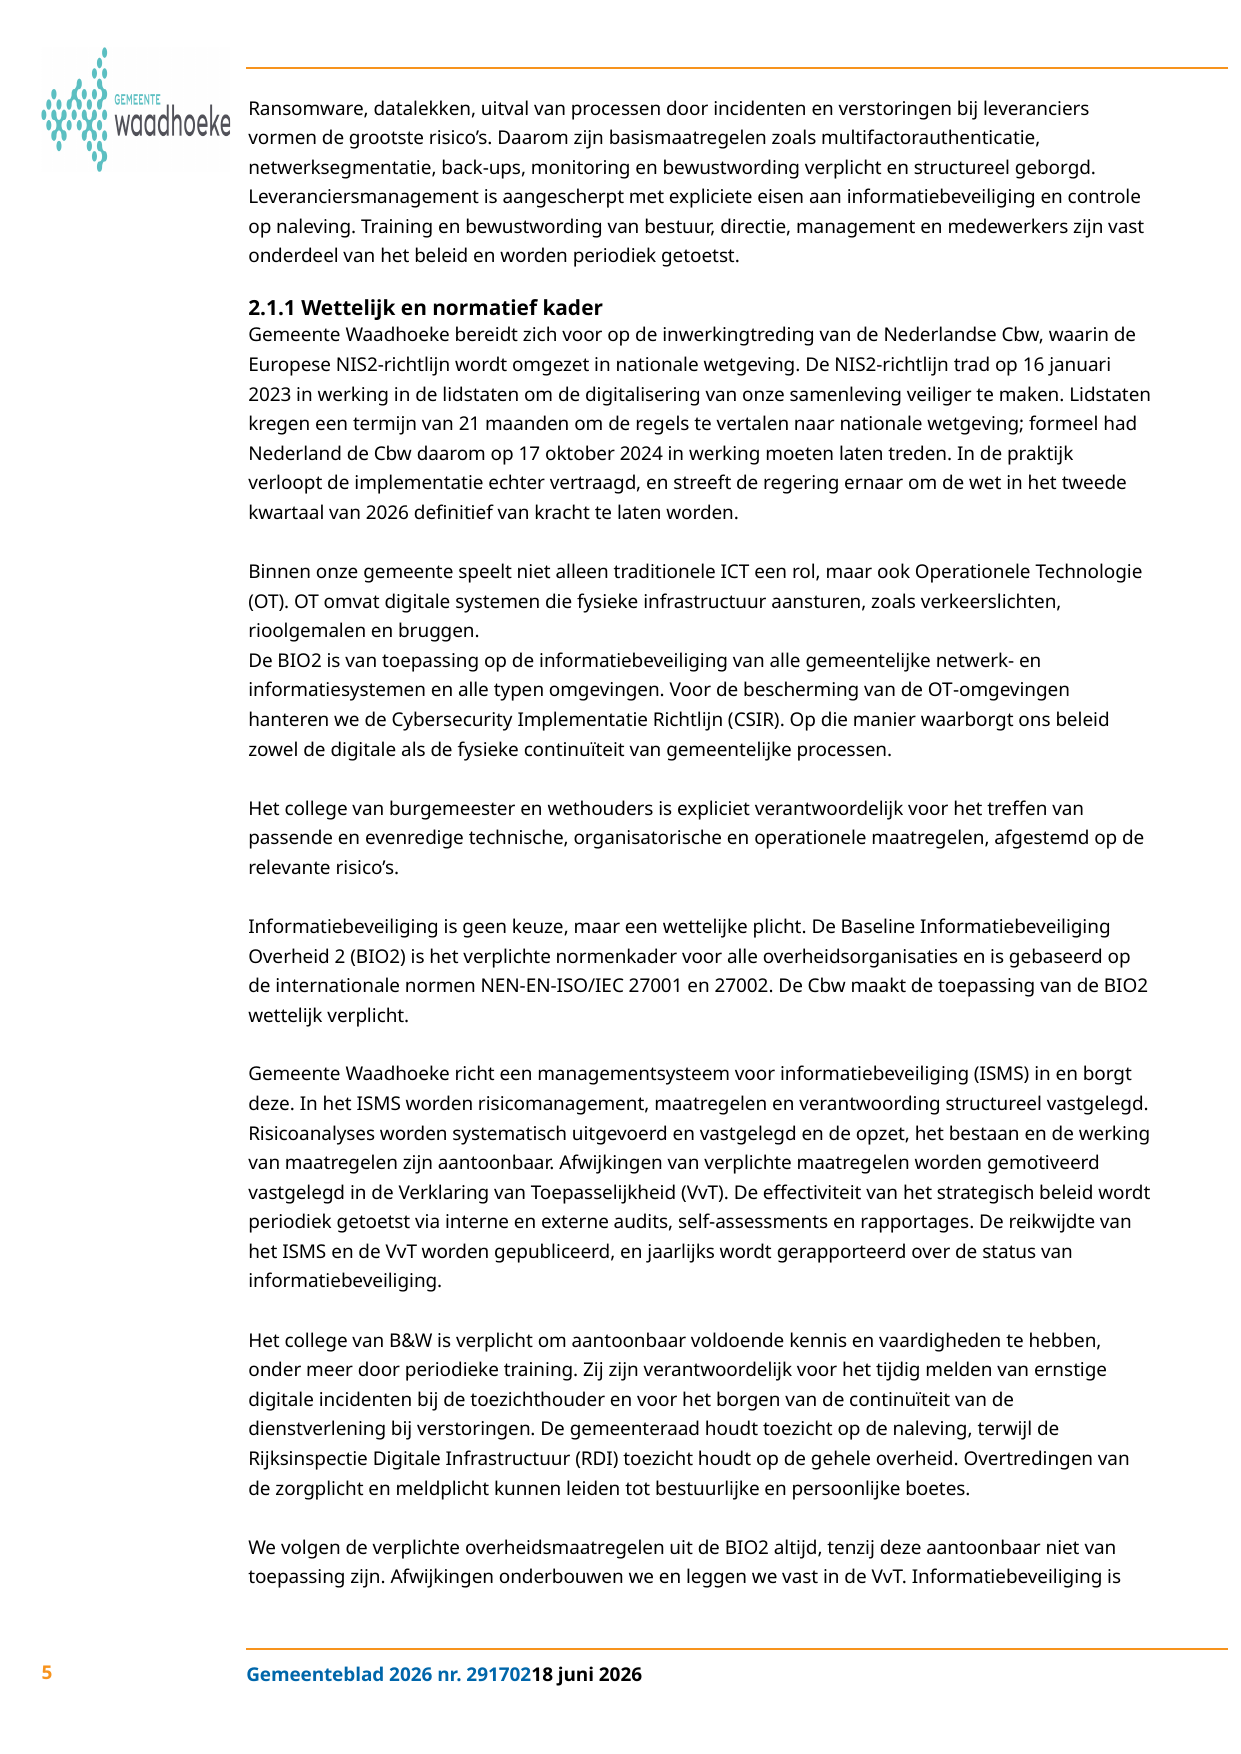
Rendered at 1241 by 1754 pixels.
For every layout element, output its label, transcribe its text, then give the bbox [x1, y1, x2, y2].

text Het college van burgemeester en wethouders is expliciet verantwoordelijk voor het treffen van passende en evenredige technische, organisatorische en operationele maatregelen, afgestemd op de relevante risico’s. [248, 795, 1152, 880]
text Het college van B&W is verplicht om aantoonbaar voldoende kennis en vaardigheden te hebben, onder meer door periodieke training. Zij zijn verantwoordelijk voor het tijdig melden van ernstige digitale incidenten bij de toezichthouder en voor het borgen van de continuïteit van de dienstverlening bij verstoringen. De gemeenteraad houdt toezicht op de naleving, terwijl de Rijksinspectie Digitale Infrastructuur (RDI) toezicht houdt op de gehele overheid. Overtredingen van de zorgplicht en meldplicht kunnen leiden tot bestuurlijke en persoonlijke boetes. [248, 1327, 1152, 1501]
text We volgen de verplichte overheidsmaatregelen uit de BIO2 altijd, tenzij deze aantoonbaar niet van toepassing zijn. Afwijkingen onderbouwen we en leggen we vast in de VvT. Informatiebeveiliging is [248, 1534, 1152, 1589]
picture [41, 47, 231, 172]
text Ransomware, datalekken, uitval van processen door incidenten en verstoringen bij leveranciers vormen de grootste risico’s. Daarom zijn basismaatregelen zoals multifactorauthenticatie, netwerksegmentatie, back-ups, monitoring en bewustwording verplicht en structureel geborgd. Leveranciersmanagement is aangescherpt met expliciete eisen aan informatiebeveiliging en controle op naleving. Training en bewustwording van bestuur, directie, management en medewerkers zijn vast onderdeel van het beleid en worden periodiek getoetst. [248, 95, 1152, 268]
text De BIO2 is van toepassing op de informatiebeveiliging van alle gemeentelijke netwerk- en informatiesystemen en alle typen omgevingen. Voor de bescherming van de OT‑omgevingen hanteren we de Cybersecurity Implementatie Richtlijn (CSIR). Op die manier waarborgt ons beleid zowel de digitale als de fysieke continuïteit van gemeentelijke processen. [248, 647, 1152, 761]
table_header Informatiebeveiliging is geen keuze, maar een wettelijke plicht. De Baseline Informatiebeveiliging Overheid 2 (BIO2) is het verplichte normenkader voor alle overheidsorganisaties en is gebaseerd op de internationale normen NEN-EN-ISO/IEC 27001 en 27002. De Cbw maakt de toepassing van de BIO2 wettelijk verplicht. [248, 913, 1152, 1028]
text Binnen onze gemeente speelt niet alleen traditionele ICT een rol, maar ook Operationele Technologie (OT). OT omvat digitale systemen die fysieke infrastructuur aansturen, zoals verkeerslichten, rioolgemalen en bruggen. [248, 558, 1152, 643]
text 2.1.1 Wettelijk en normatief kader [248, 293, 1152, 322]
text Gemeente Waadhoeke bereidt zich voor op de inwerkingtreding van de Nederlandse Cbw, waarin de Europese NIS2-richtlijn wordt omgezet in nationale wetgeving. De NIS2-richtlijn trad op 16 januari 2023 in werking in de lidstaten om de digitalisering van onze samenleving veiliger te maken. Lidstaten kregen een termijn van 21 maanden om de regels te vertalen naar nationale wetgeving; formeel had Nederland de Cbw daarom op 17 oktober 2024 in werking moeten laten treden. In de praktijk verloopt de implementatie echter vertraagd, en streeft de regering ernaar om de wet in het tweede kwartaal van 2026 definitief van kracht te laten worden. [248, 322, 1152, 525]
text Gemeente Waadhoeke richt een managementsysteem voor informatiebeveiliging (ISMS) in en borgt deze. In het ISMS worden risicomanagement, maatregelen en verantwoording structureel vastgelegd. Risicoanalyses worden systematisch uitgevoerd en vastgelegd en de opzet, het bestaan en de werking van maatregelen zijn aantoonbaar. Afwijkingen van verplichte maatregelen worden gemotiveerd vastgelegd in de Verklaring van Toepasselijkheid (VvT). De effectiviteit van het strategisch beleid wordt periodiek getoetst via interne en externe audits, self-assessments en rapportages. De reikwijdte van het ISMS en de VvT worden gepubliceerd, en jaarlijks wordt gerapporteerd over de status van informatiebeveiliging. [248, 1061, 1152, 1293]
